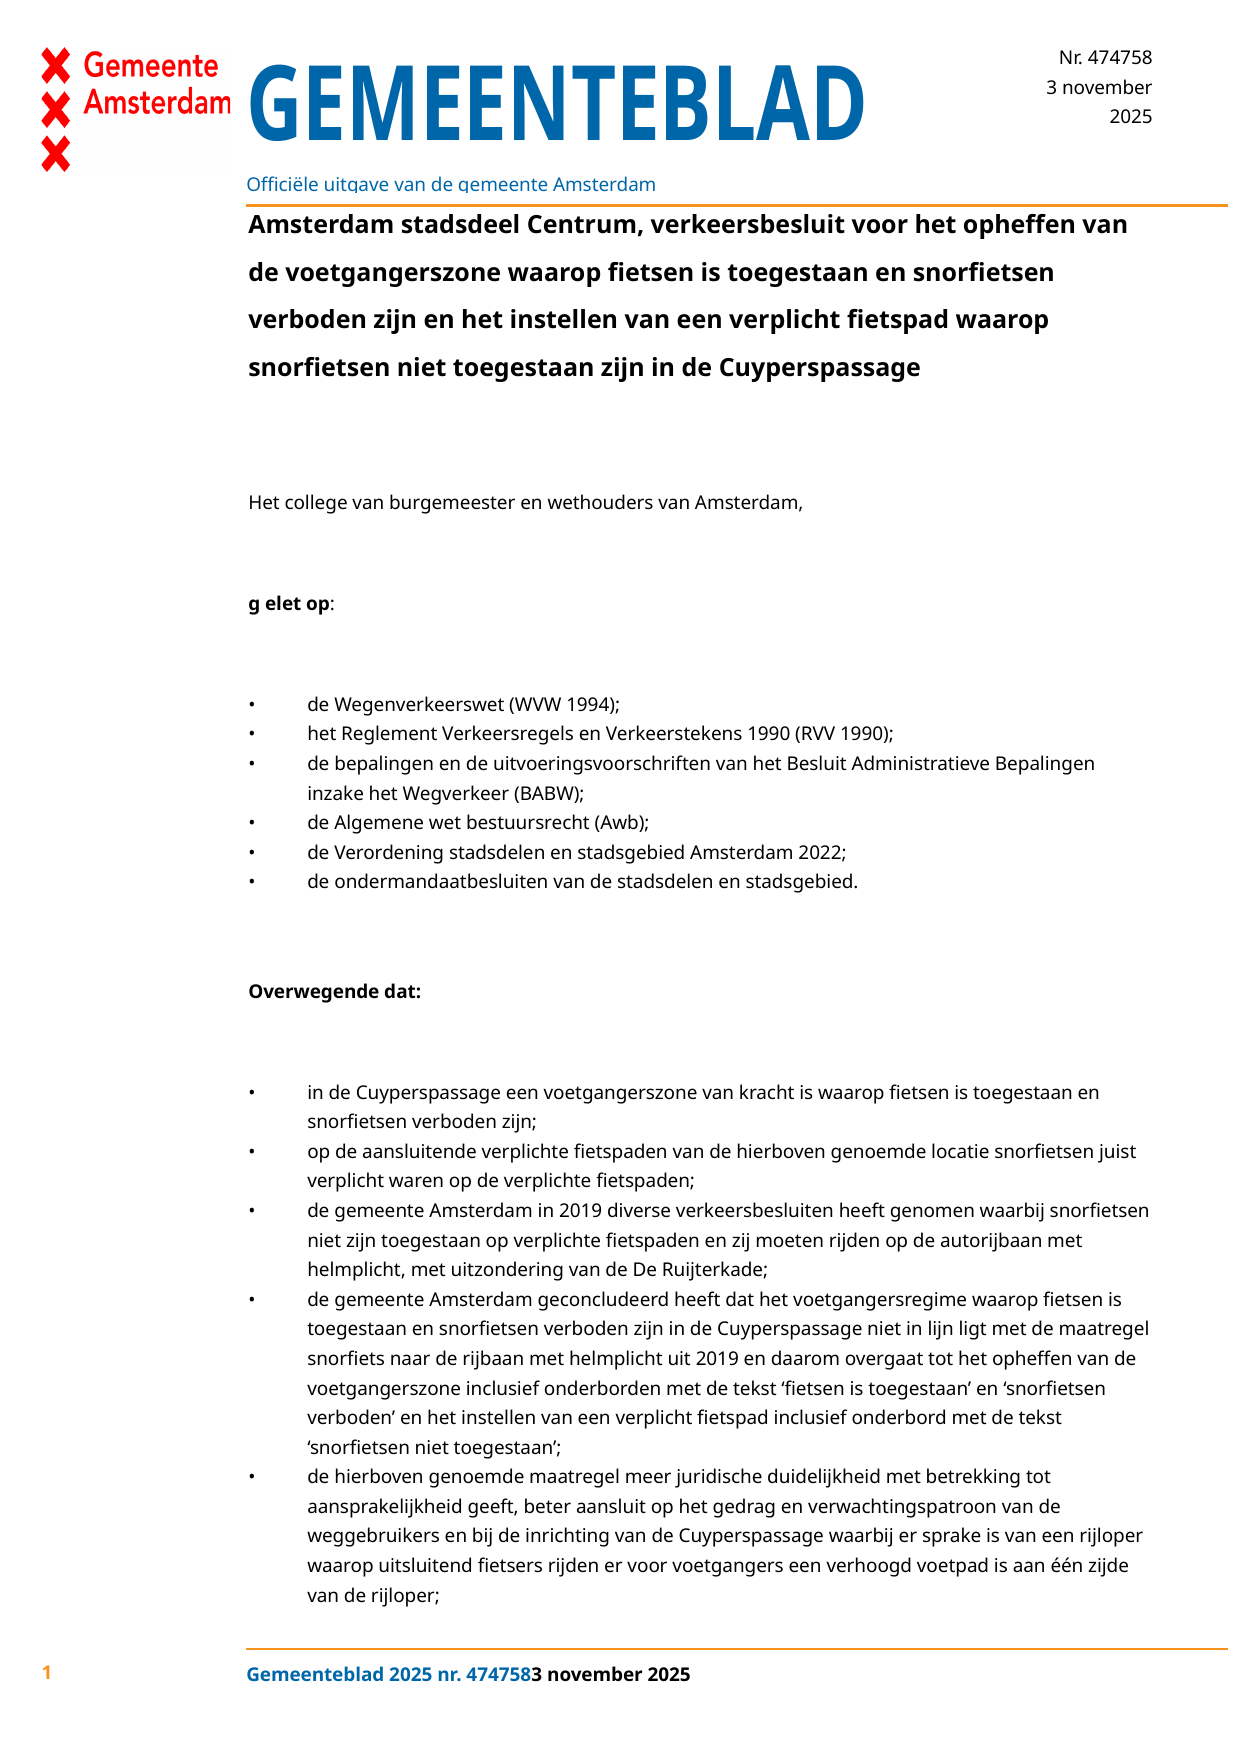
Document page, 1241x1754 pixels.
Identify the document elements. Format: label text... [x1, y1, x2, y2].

text Het college van burgemeester en wethouders van Amsterdam, [248, 489, 1152, 515]
list op de aansluitende verplichte fietspaden van de hierboven genoemde locatie snorfietsen juist verplicht waren op de verplichte fietspaden; [248, 1138, 1152, 1193]
list de Verordening stadsdelen en stadsgebied Amsterdam 2022; [248, 839, 1152, 864]
list het Reglement Verkeersregels en Verkeerstekens 1990 (RVV 1990); [248, 721, 1152, 746]
list de ondermandaatbesluiten van de stadsdelen en stadsgebied. [248, 868, 1152, 894]
list de hierboven genoemde maatregel meer juridische duidelijkheid met betrekking tot aansprakelijkheid geeft, beter aansluit op het gedrag en verwachtingspatroon van de weggebruikers en bij de inrichting van de Cuyperspassage waarbij er sprake is van een rijloper waarop uitsluitend fietsers rijden er voor voetgangers een verhoogd voetpad is aan één zijde van de rijloper; [248, 1463, 1152, 1607]
text g elet op: [248, 590, 1152, 616]
text Overwegende dat: [248, 978, 1152, 1004]
picture [41, 47, 231, 172]
list in de Cuyperspassage een voetgangerszone van kracht is waarop fietsen is toegestaan en snorfietsen verboden zijn; [248, 1079, 1152, 1134]
list de Wegenverkeerswet (WVW 1994); [248, 691, 1152, 717]
list de bepalingen en de uitvoeringsvoorschriften van het Besluit Administratieve Bepalingen inzake het Wegverkeer (BABW); [248, 750, 1152, 805]
text Amsterdam stadsdeel Centrum, verkeersbesluit voor het opheffen van de voetgangerszone waarop fietsen is toegestaan en snorfietsen verboden zijn en het instellen van een verplicht fietspad waarop snorfietsen niet toegestaan zijn in de Cuyperspassage [248, 207, 1152, 384]
list de Algemene wet bestuursrecht (Awb); [248, 809, 1152, 835]
list de gemeente Amsterdam geconcludeerd heeft dat het voetgangersregime waarop fietsen is toegestaan en snorfietsen verboden zijn in de Cuyperspassage niet in lijn ligt met de maatregel snorfiets naar de rijbaan met helmplicht uit 2019 en daarom overgaat tot het opheffen van de voetgangerszone inclusief onderborden met de tekst ‘fietsen is toegestaan’ en ‘snorfietsen verboden’ en het instellen van een verplicht fietspad inclusief onderbord met de tekst ‘snorfietsen niet toegestaan’; [248, 1286, 1152, 1459]
list de gemeente Amsterdam in 2019 diverse verkeersbesluiten heeft genomen waarbij snorfietsen niet zijn toegestaan op verplichte fietspaden en zij moeten rijden op de autorijbaan met helmplicht, met uitzondering van de De Ruijterkade; [248, 1197, 1152, 1282]
